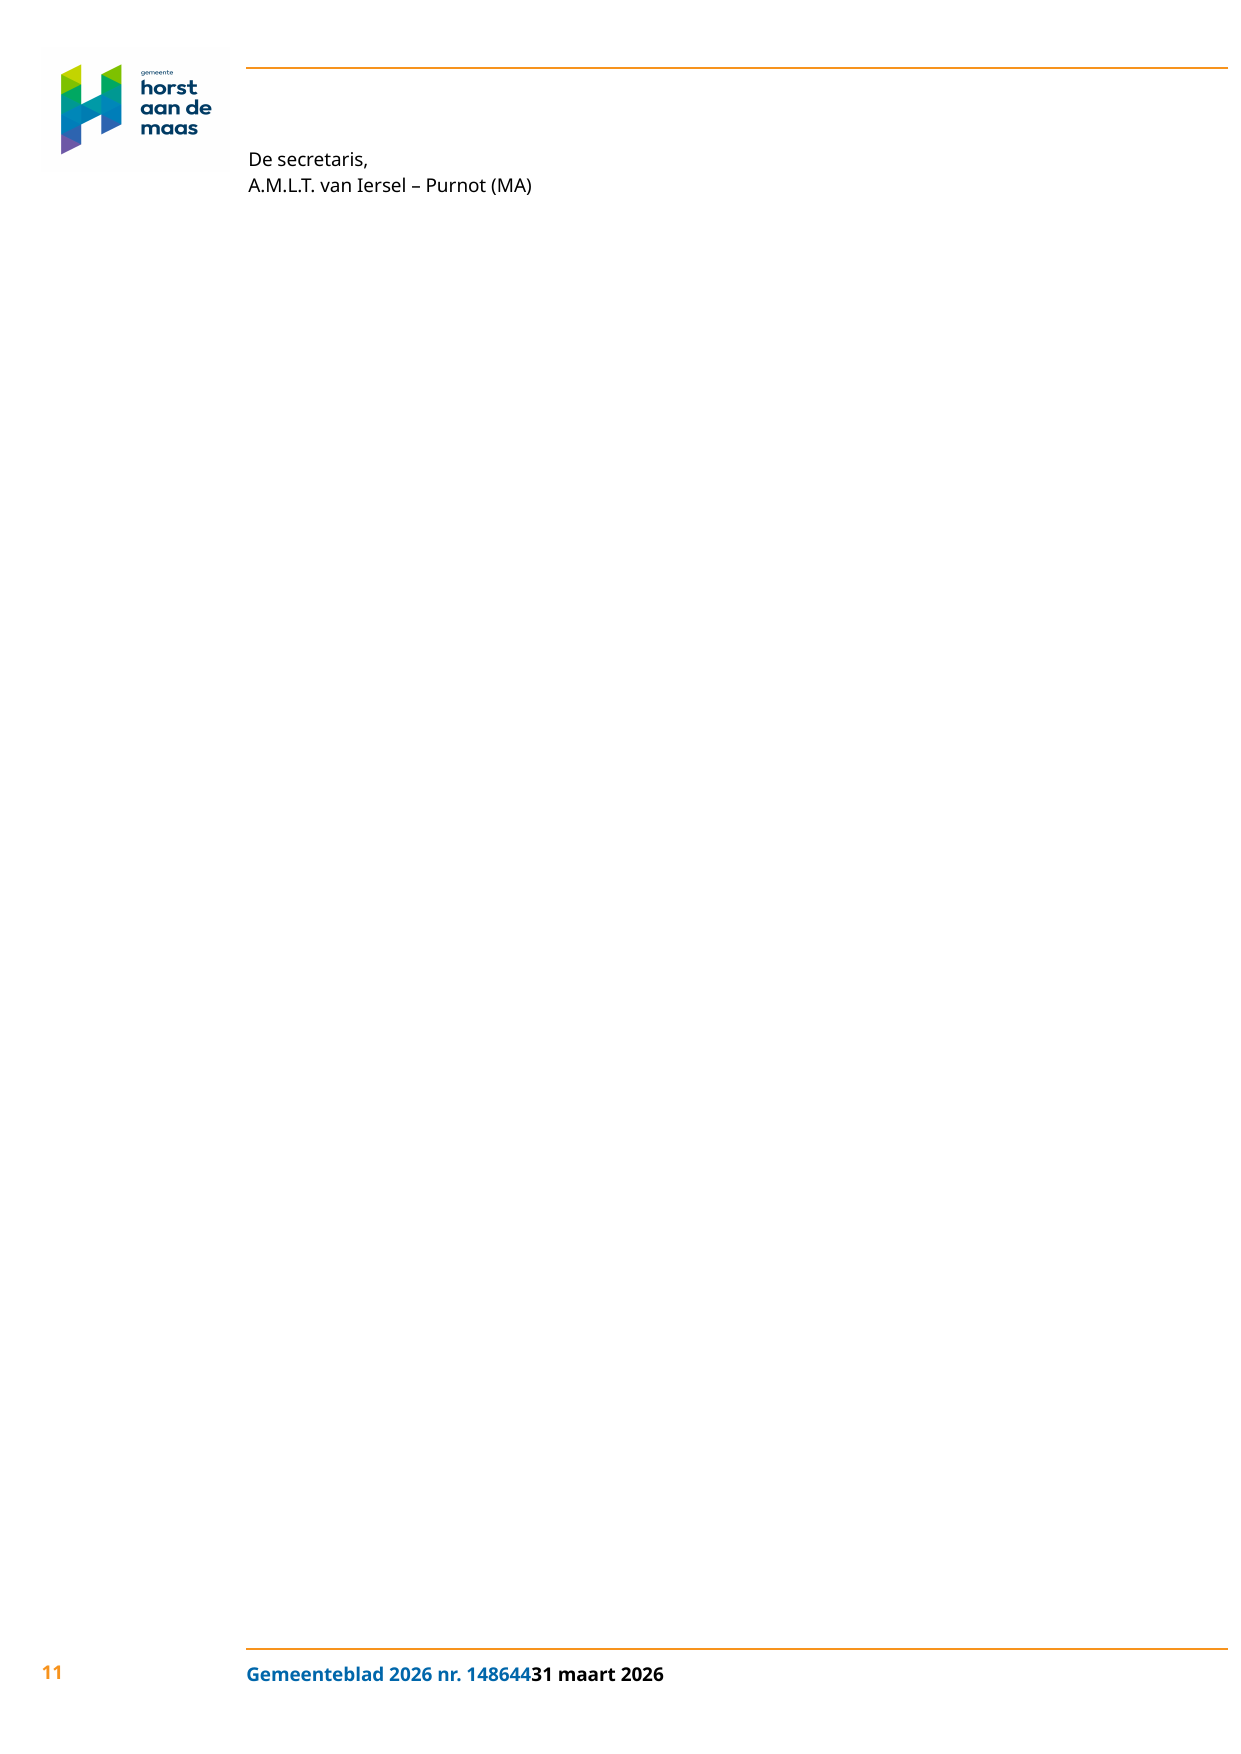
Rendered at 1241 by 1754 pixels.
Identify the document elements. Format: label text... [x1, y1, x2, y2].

text A.M.L.T. van Iersel – Purnot (MA) [248, 172, 1152, 198]
text De secretaris, [248, 146, 1152, 172]
picture [41, 47, 231, 172]
